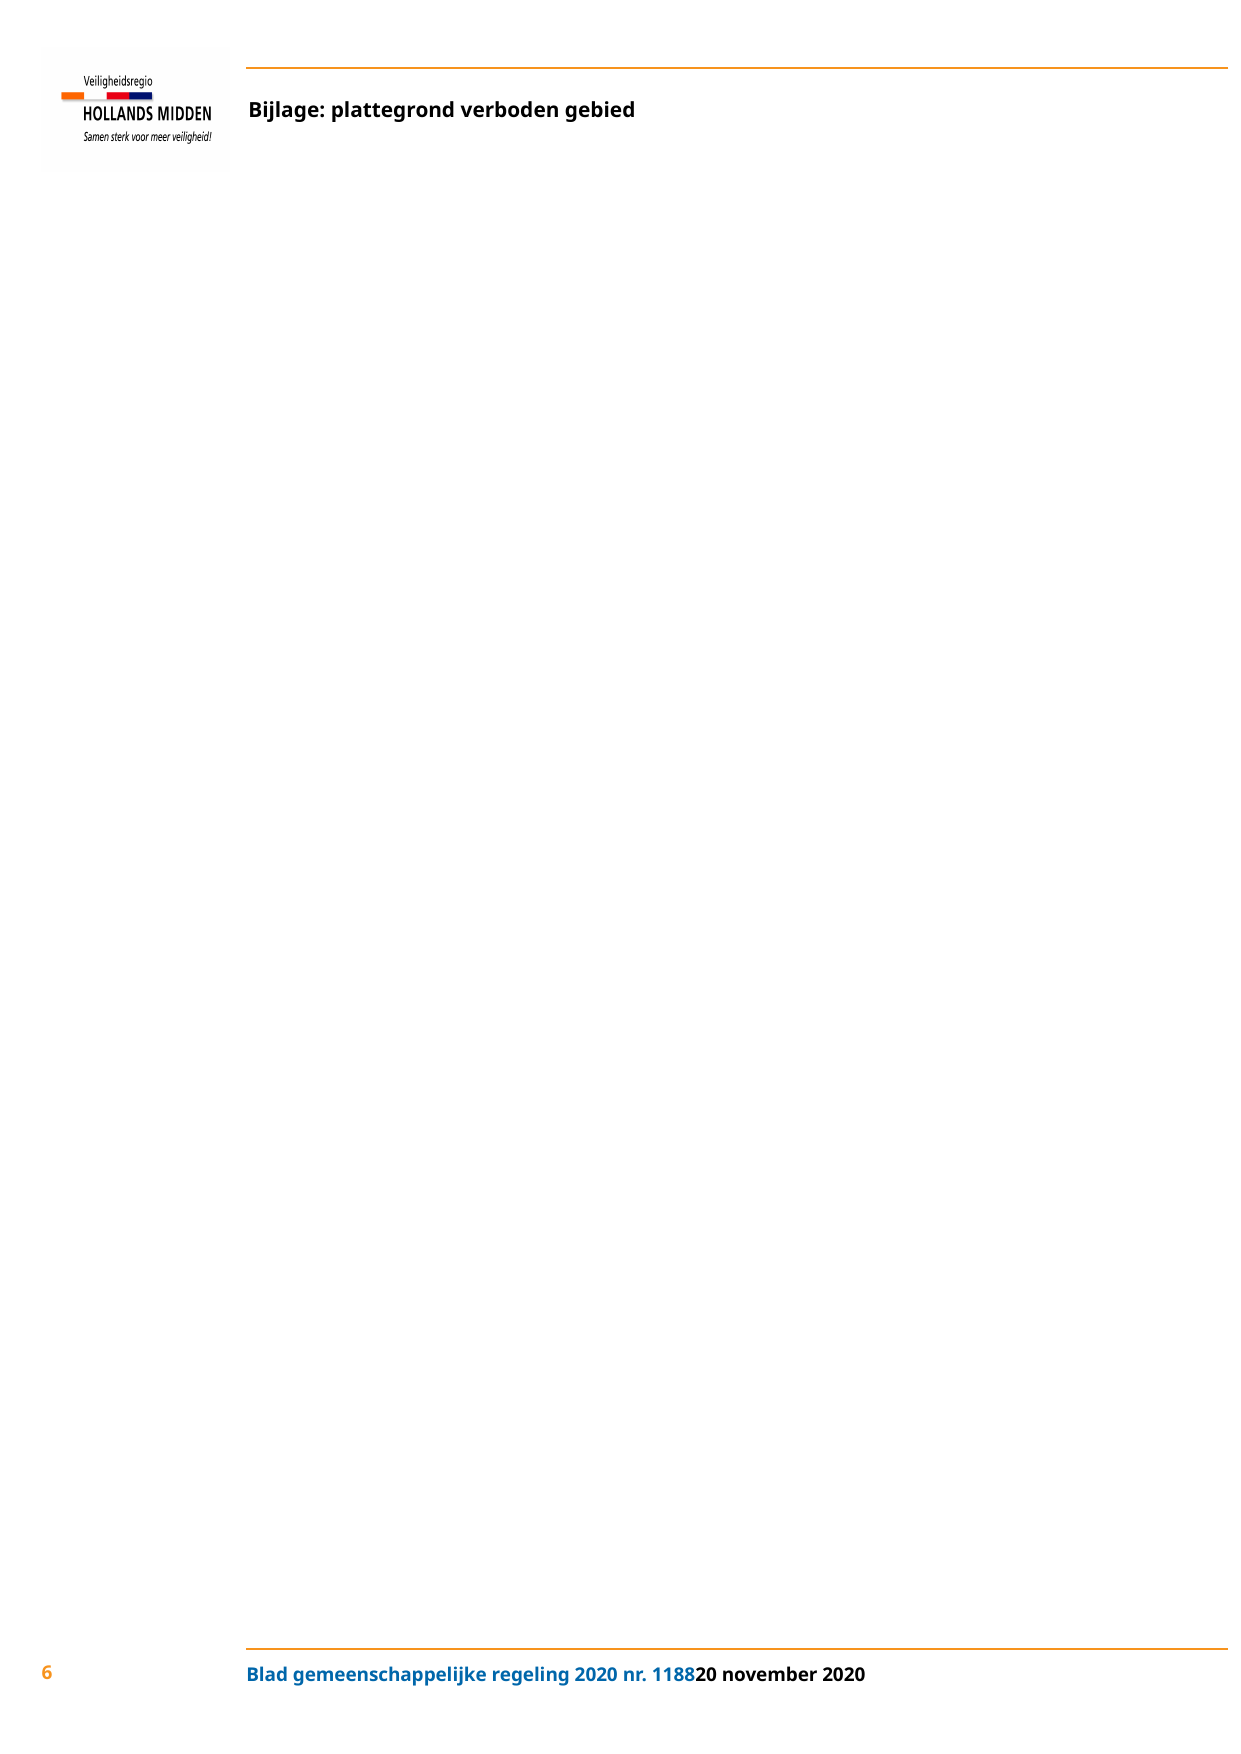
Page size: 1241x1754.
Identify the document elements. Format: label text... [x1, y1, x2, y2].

text Bijlage: plattegrond verboden gebied [248, 95, 1152, 123]
picture [41, 47, 231, 172]
